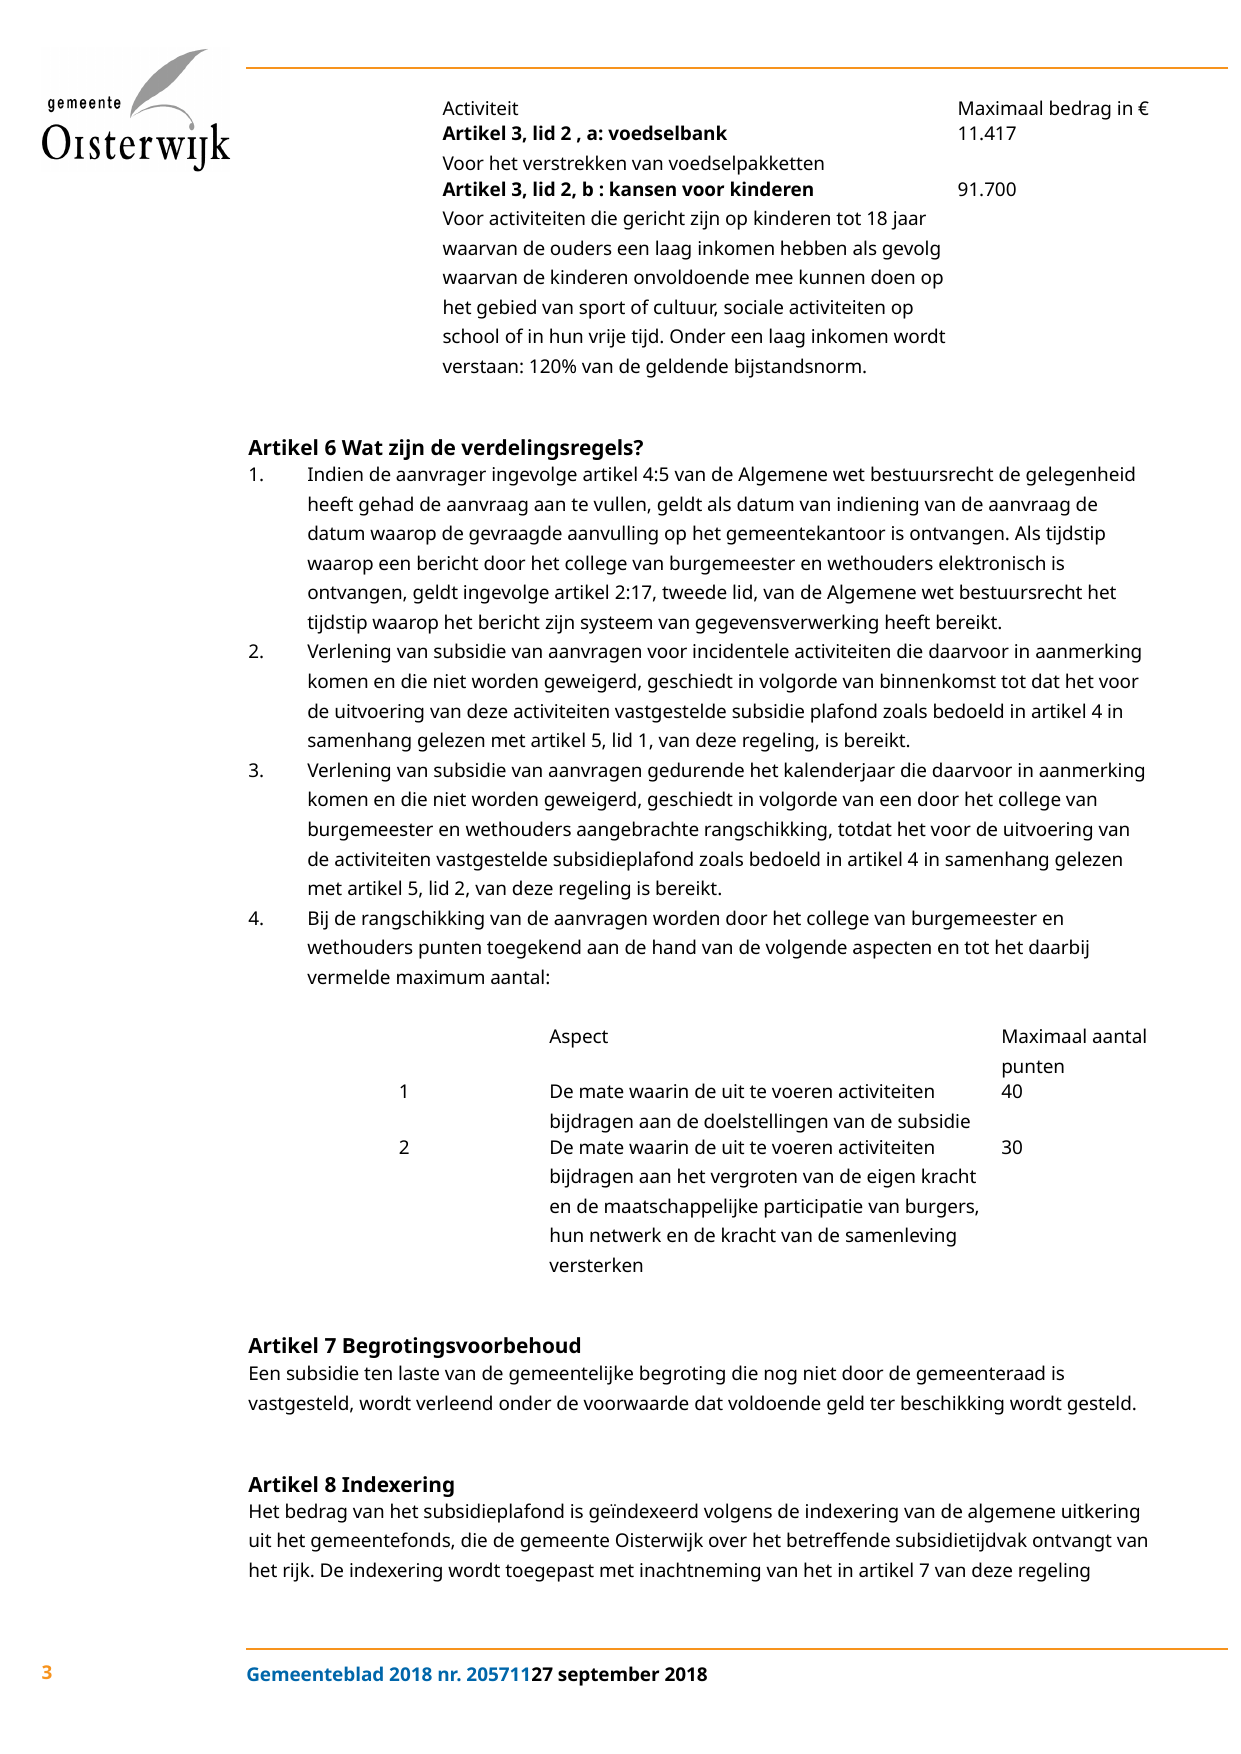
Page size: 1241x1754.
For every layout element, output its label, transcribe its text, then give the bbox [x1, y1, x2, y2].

list Verlening van subsidie van aanvragen gedurende het kalenderjaar die daarvoor in aanmerking komen en die niet worden geweigerd, geschiedt in volgorde van een door het college van burgemeester en wethouders aangebrachte rangschikking, totdat het voor de uitvoering van de activiteiten vastgestelde subsidieplafond zoals bedoeld in artikel 4 in samenhang gelezen met artikel 5, lid 2, van deze regeling is bereikt. [248, 757, 1152, 901]
table_cell 30 [1001, 1134, 1152, 1278]
picture [41, 47, 231, 172]
text Artikel 8 Indexering [248, 1470, 1152, 1498]
table_cell 40 [1001, 1079, 1152, 1134]
table_cell [248, 1134, 398, 1278]
table_cell Artikel 3, lid 2, b : kansen voor kinderen Voor activiteiten die gericht zijn op kinderen tot 18 jaar waarvan de ouders een laag inkomen hebben als gevolg waarvan de kinderen onvoldoende mee kunnen doen op het gebied van sport of cultuur, sociale activiteiten op school of in hun vrije tijd. Onder een laag inkomen wordt verstaan: 120% van de geldende bijstandsnorm. [442, 176, 957, 379]
text Artikel 7 Begrotingsvoorbehoud [248, 1332, 1152, 1360]
table_cell 2 [399, 1134, 549, 1278]
list Indien de aanvrager ingevolge artikel 4:5 van de Algemene wet bestuursrecht de gelegenheid heeft gehad de aanvraag aan te vullen, geldt als datum van indiening van de aanvraag de datum waarop de gevraagde aanvulling op het gemeentekantoor is ontvangen. Als tijdstip waarop een bericht door het college van burgemeester en wethouders elektronisch is ontvangen, geldt ingevolge artikel 2:17, tweede lid, van de Algemene wet bestuursrecht het tijdstip waarop het bericht zijn systeem van gegevensverwerking heeft bereikt. [248, 461, 1152, 635]
table_header [248, 1023, 398, 1079]
table_header Maximaal bedrag in € [958, 95, 1152, 121]
table_cell 11.417 [958, 121, 1152, 176]
table_header Aspect [549, 1023, 1001, 1079]
table_cell De mate waarin de uit te voeren activiteiten bijdragen aan het vergroten van de eigen kracht en de maatschappelijke participatie van burgers, hun netwerk en de kracht van de samenleving versterken [549, 1134, 1001, 1278]
text Een subsidie ten laste van de gemeentelijke begroting die nog niet door de gemeenteraad is vastgesteld, wordt verleend onder de voorwaarde dat voldoende geld ter beschikking wordt gesteld. [248, 1360, 1152, 1415]
text Artikel 6 Wat zijn de verdelingsregels? [248, 433, 1152, 461]
table_cell 1 [399, 1079, 549, 1134]
table_cell [248, 1079, 398, 1134]
text Het bedrag van het subsidieplafond is geïndexeerd volgens de indexering van de algemene uitkering uit het gemeentefonds, die de gemeente Oisterwijk over het betreffende subsidietijdvak ontvangt van het rijk. De indexering wordt toegepast met inachtneming van het in artikel 7 van deze regeling [248, 1498, 1152, 1583]
table_cell De mate waarin de uit te voeren activiteiten bijdragen aan de doelstellingen van de subsidie [549, 1079, 1001, 1134]
list Bij de rangschikking van de aanvragen worden door het college van burgemeester en wethouders punten toegekend aan de hand van de volgende aspecten en tot het daarbij vermelde maximum aantal: [248, 905, 1152, 990]
table_header [399, 1023, 549, 1079]
table_header Maximaal aantal punten [1001, 1023, 1152, 1079]
table_header Activiteit [442, 95, 957, 121]
table_cell 91.700 [958, 176, 1152, 379]
table_cell [248, 176, 442, 379]
table_cell [248, 121, 442, 176]
table_header [248, 95, 442, 121]
table_cell Artikel 3, lid 2 , a: voedselbank Voor het verstrekken van voedselpakketten [442, 121, 957, 176]
list Verlening van subsidie van aanvragen voor incidentele activiteiten die daarvoor in aanmerking komen en die niet worden geweigerd, geschiedt in volgorde van binnenkomst tot dat het voor de uitvoering van deze activiteiten vastgestelde subsidie plafond zoals bedoeld in artikel 4 in samenhang gelezen met artikel 5, lid 1, van deze regeling, is bereikt. [248, 639, 1152, 753]
